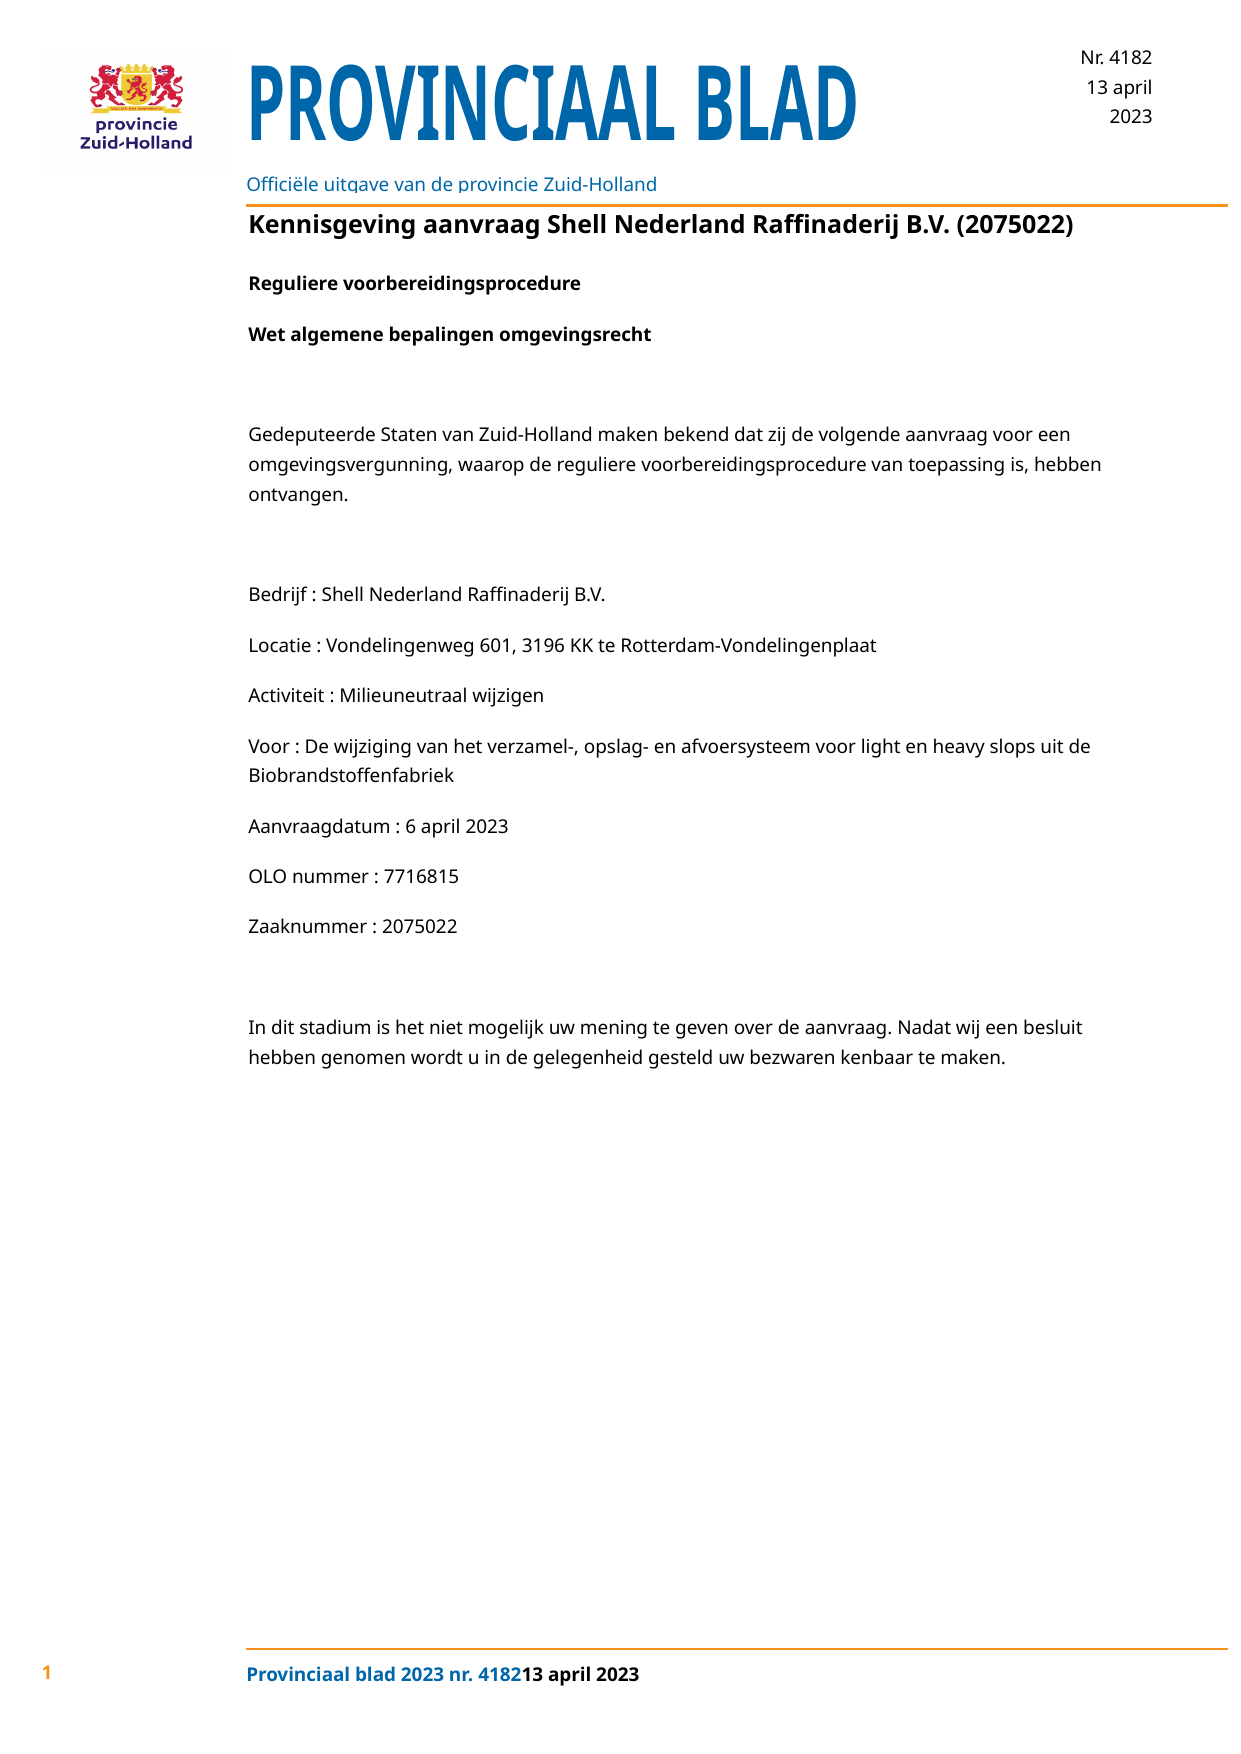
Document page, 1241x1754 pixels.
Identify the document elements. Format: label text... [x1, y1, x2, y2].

text Zaaknummer : 2075022 [248, 914, 1152, 939]
text OLO nummer : 7716815 [248, 863, 1152, 889]
text Activiteit : Milieuneutraal wijzigen [248, 682, 1152, 708]
text Bedrijf : Shell Nederland Raffinaderij B.V. [248, 582, 1152, 607]
text Aanvraagdatum : 6 april 2023 [248, 813, 1152, 838]
text In dit stadium is het niet mogelijk uw mening te geven over de aanvraag. Nadat wij een besluit hebben genomen wordt u in de gelegenheid gesteld uw bezwaren kenbaar te maken. [248, 1014, 1152, 1070]
text Kennisgeving aanvraag Shell Nederland Raffinaderij B.V. (2075022) [248, 207, 1152, 241]
text Voor : De wijziging van het verzamel-, opslag- en afvoersysteem voor light en heavy slops uit de Biobrandstoffenfabriek [248, 733, 1152, 788]
text Wet algemene bepalingen omgevingsrecht [248, 321, 1152, 346]
text Gedeputeerde Staten van Zuid-Holland maken bekend dat zij de volgende aanvraag voor een omgevingsvergunning, waarop de reguliere voorbereidingsprocedure van toepassing is, hebben ontvangen. [248, 422, 1152, 506]
text Reguliere voorbereidingsprocedure [248, 270, 1152, 296]
picture [41, 47, 231, 172]
text Locatie : Vondelingenweg 601, 3196 KK te Rotterdam-Vondelingenplaat [248, 632, 1152, 658]
